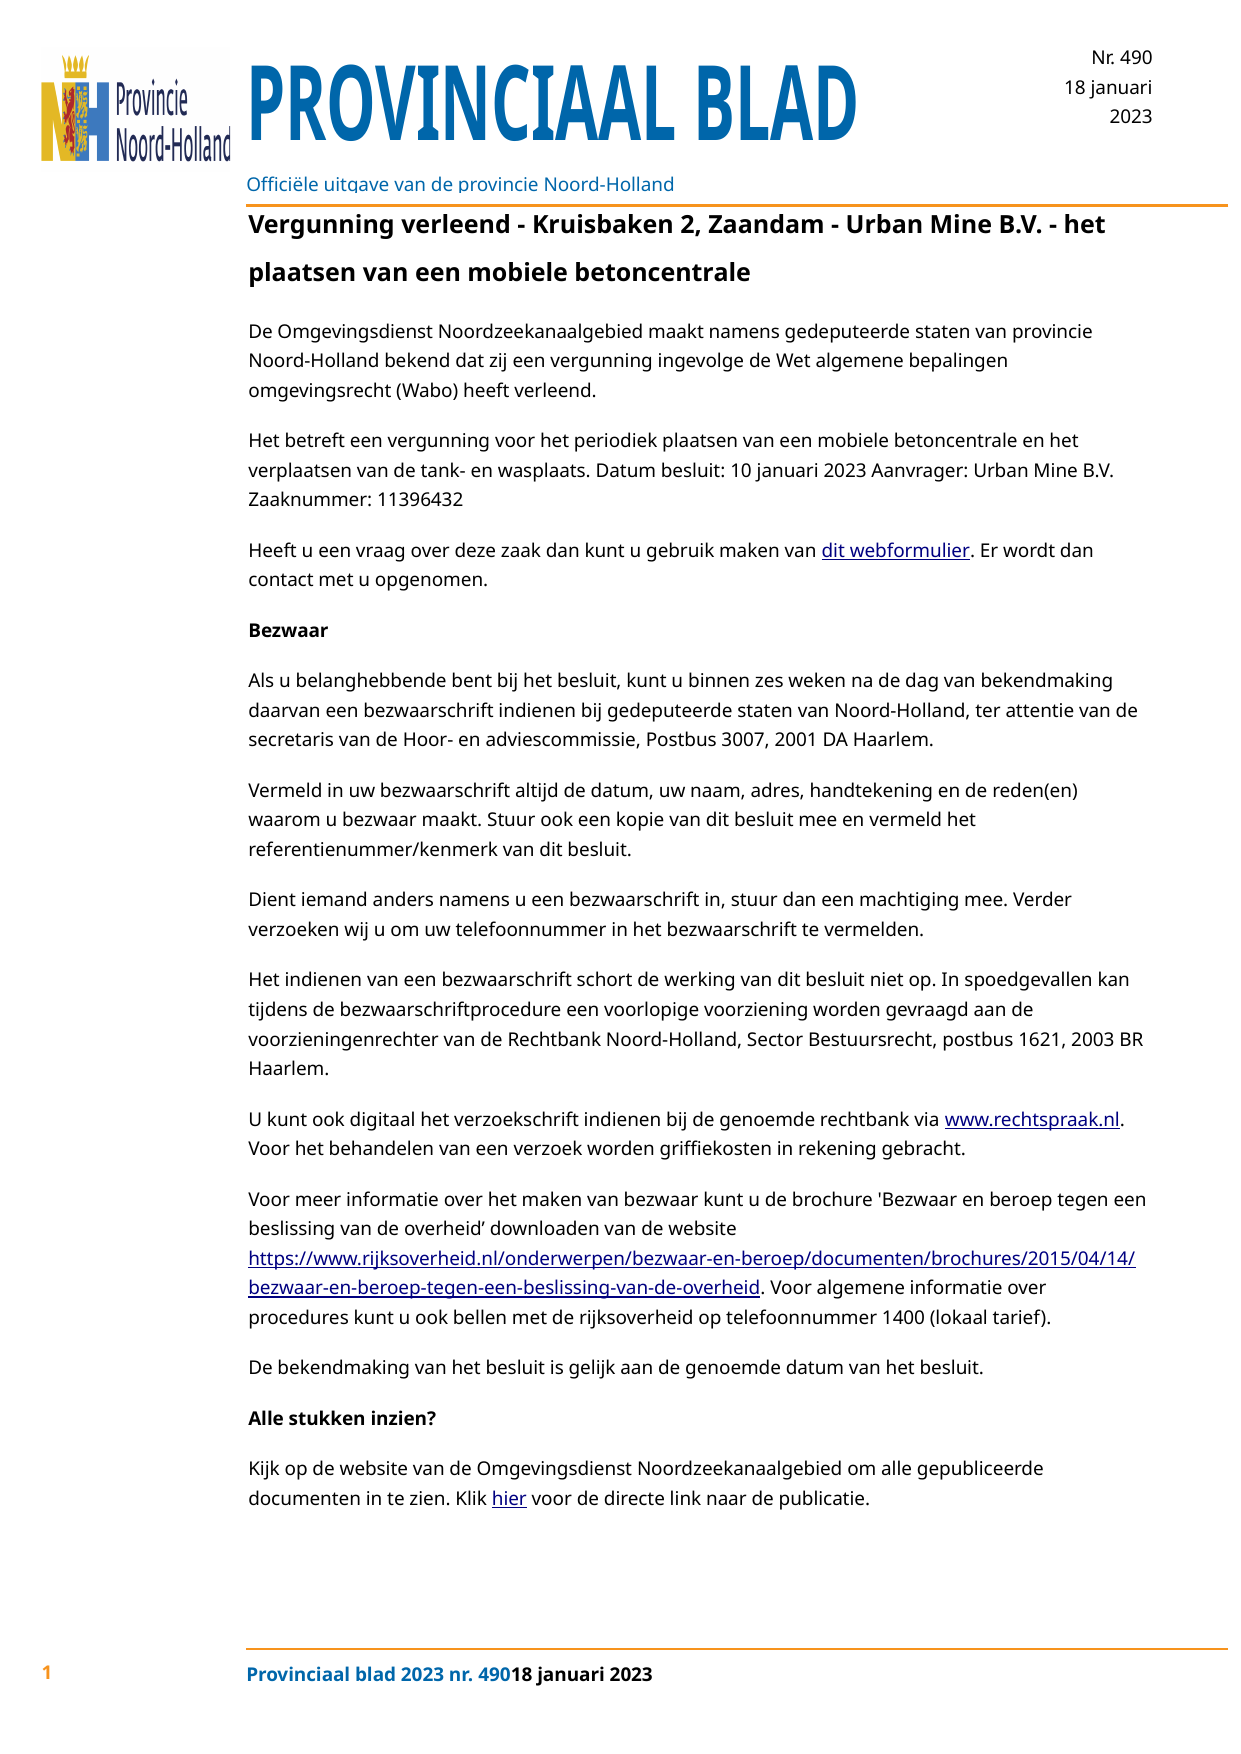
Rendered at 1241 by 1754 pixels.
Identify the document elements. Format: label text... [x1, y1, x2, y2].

text De bekendmaking van het besluit is gelijk aan de genoemde datum van het besluit. [248, 1354, 1152, 1380]
text Dient iemand anders namens u een bezwaarschrift in, stuur dan een machtiging mee. Verder verzoeken wij u om uw telefoonnummer in het bezwaarschrift te vermelden. [248, 887, 1152, 942]
text Vermeld in uw bezwaarschrift altijd de datum, uw naam, adres, handtekening en de reden(en) waarom u bezwaar maakt. Stuur ook een kopie van dit besluit mee en vermeld het referentienummer/kenmerk van dit besluit. [248, 777, 1152, 862]
text Heeft u een vraag over deze zaak dan kunt u gebruik maken van dit webformulier. Er wordt dan contact met u opgenomen. [248, 537, 1152, 592]
text Bezwaar [248, 617, 1152, 643]
text De Omgevingsdienst Noordzeekanaalgebied maakt namens gedeputeerde staten van provincie Noord-Holland bekend dat zij een vergunning ingevolge de Wet algemene bepalingen omgevingsrecht (Wabo) heeft verleend. [248, 318, 1152, 403]
text Het betreft een vergunning voor het periodiek plaatsen van een mobiele betoncentrale en het verplaatsen van de tank- en wasplaats. Datum besluit: 10 januari 2023 Aanvrager: Urban Mine B.V. Zaaknummer: 11396432 [248, 427, 1152, 512]
text U kunt ook digitaal het verzoekschrift indienen bij de genoemde rechtbank via www.rechtspraak.nl. Voor het behandelen van een verzoek worden griffiekosten in rekening gebracht. [248, 1106, 1152, 1161]
picture [41, 47, 231, 172]
text Het indienen van een bezwaarschrift schort de werking van dit besluit niet op. In spoedgevallen kan tijdens de bezwaarschriftprocedure een voorlopige voorziening worden gevraagd aan de voorzieningenrechter van de Rechtbank Noord-Holland, Sector Bestuursrecht, postbus 1621, 2003 BR Haarlem. [248, 967, 1152, 1081]
text Alle stukken inzien? [248, 1405, 1152, 1431]
text Vergunning verleend - Kruisbaken 2, Zaandam - Urban Mine B.V. - het plaatsen van een mobiele betoncentrale [248, 207, 1152, 288]
text Als u belanghebbende bent bij het besluit, kunt u binnen zes weken na de dag van bekendmaking daarvan een bezwaarschrift indienen bij gedeputeerde staten van Noord-Holland, ter attentie van de secretaris van de Hoor- en adviescommissie, Postbus 3007, 2001 DA Haarlem. [248, 667, 1152, 752]
text Kijk op de website van de Omgevingsdienst Noordzeekanaalgebied om alle gepubliceerde documenten in te zien. Klik hier voor de directe link naar de publicatie. [248, 1455, 1152, 1511]
text Voor meer informatie over het maken van bezwaar kunt u de brochure 'Bezwaar en beroep tegen een beslissing van de overheid’ downloaden van de website https://www.rijksoverheid.nl/onderwerpen/bezwaar-en-beroep/documenten/brochures/2015/04/14/bezwaar-en-beroep-tegen-een-beslissing-van-de-overheid. Voor algemene informatie over procedures kunt u ook bellen met de rijksoverheid op telefoonnummer 1400 (lokaal tarief). [248, 1186, 1152, 1330]
